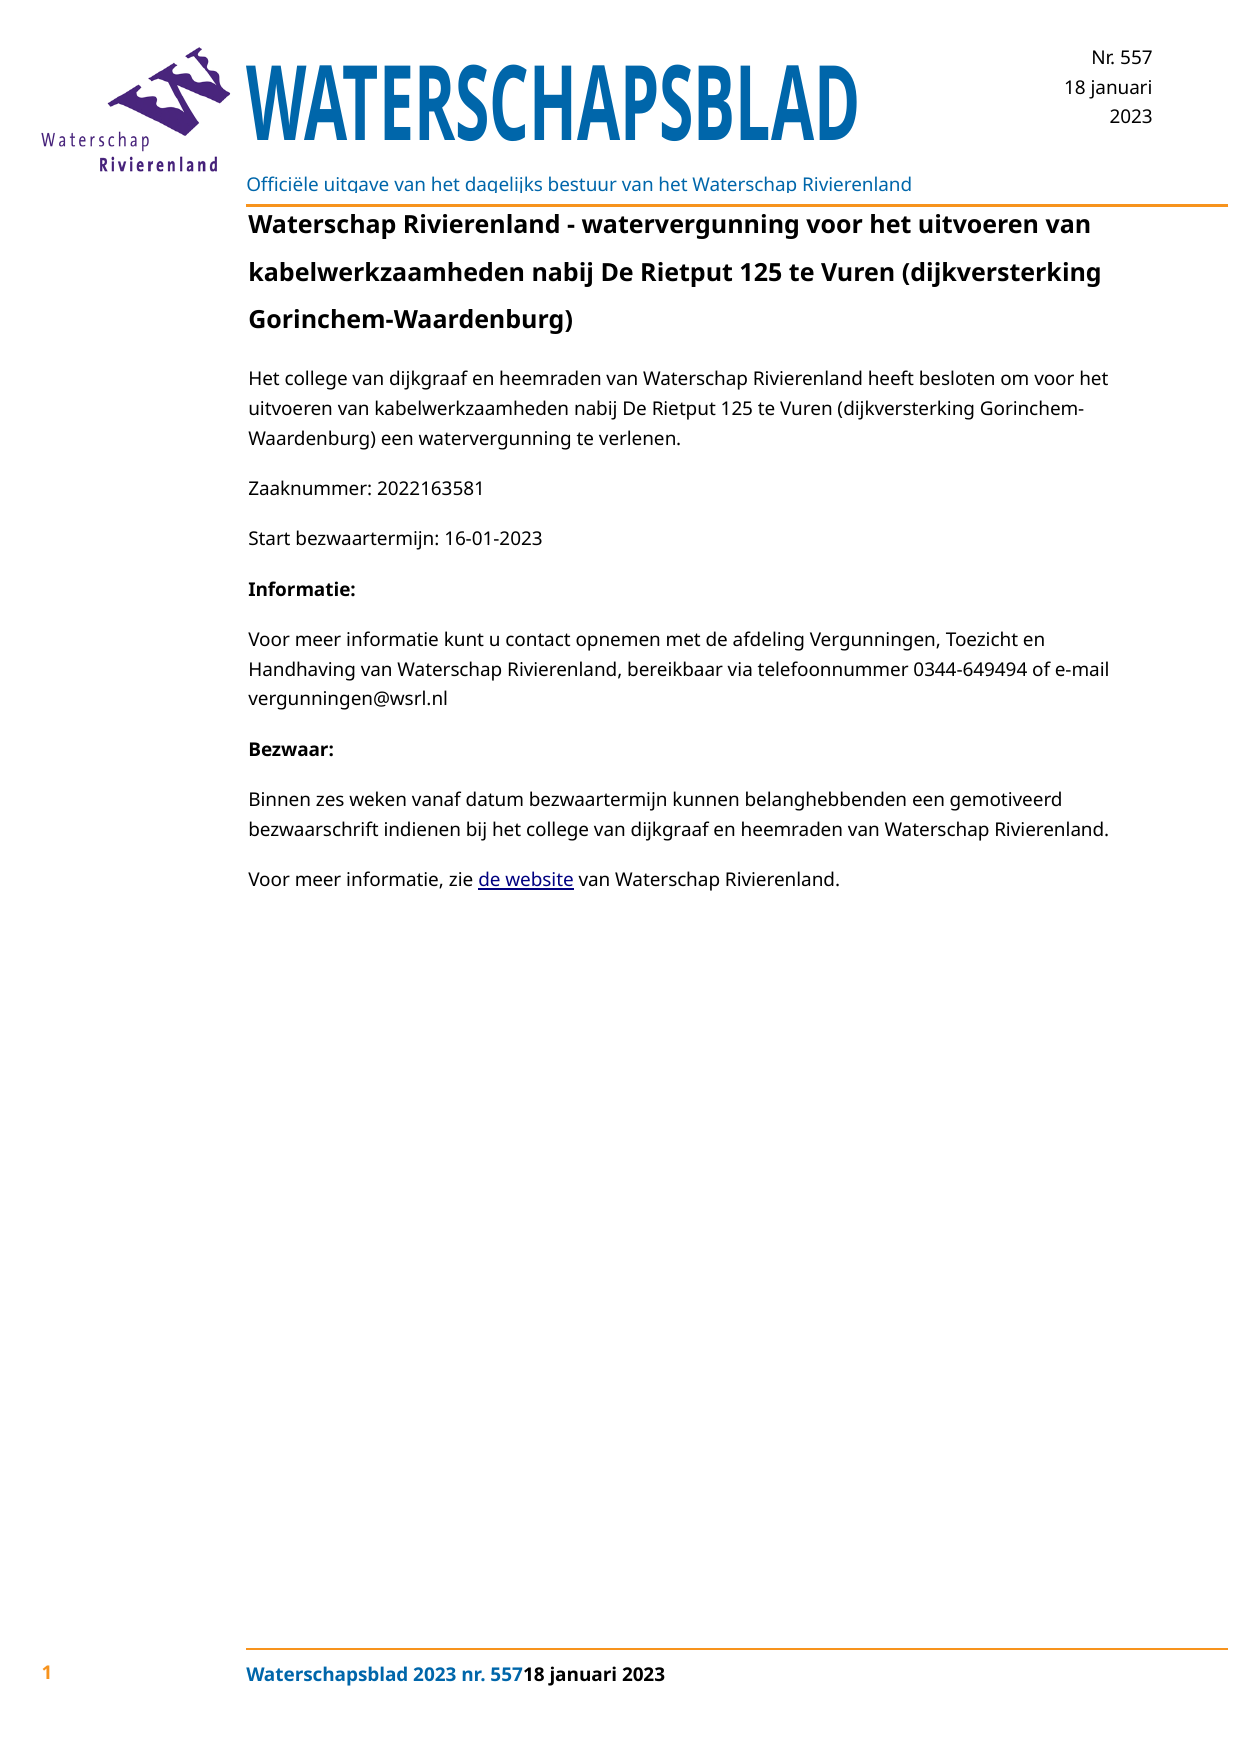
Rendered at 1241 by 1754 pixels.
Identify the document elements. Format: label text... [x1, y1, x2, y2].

text Start bezwaartermijn: 16-01-2023 [248, 526, 1152, 551]
text Bezwaar: [248, 736, 1152, 762]
text Het college van dijkgraaf en heemraden van Waterschap Rivierenland heeft besloten om voor het uitvoeren van kabelwerkzaamheden nabij De Rietput 125 te Vuren (dijkversterking Gorinchem-Waardenburg) een watervergunning te verlenen. [248, 366, 1152, 450]
text Binnen zes weken vanaf datum bezwaartermijn kunnen belanghebbenden een gemotiveerd bezwaarschrift indienen bij het college van dijkgraaf en heemraden van Waterschap Rivierenland. [248, 786, 1152, 842]
text Zaaknummer: 2022163581 [248, 475, 1152, 501]
text Voor meer informatie kunt u contact opnemen met de afdeling Vergunningen, Toezicht en Handhaving van Waterschap Rivierenland, bereikbaar via telefoonnummer 0344-649494 of e-mail vergunningen@wsrl.nl [248, 626, 1152, 711]
text Informatie: [248, 576, 1152, 602]
picture [41, 47, 231, 172]
text Voor meer informatie, zie de website van Waterschap Rivierenland. [248, 866, 1152, 892]
text Waterschap Rivierenland - watervergunning voor het uitvoeren van kabelwerkzaamheden nabij De Rietput 125 te Vuren (dijkversterking Gorinchem-Waardenburg) [248, 207, 1152, 336]
